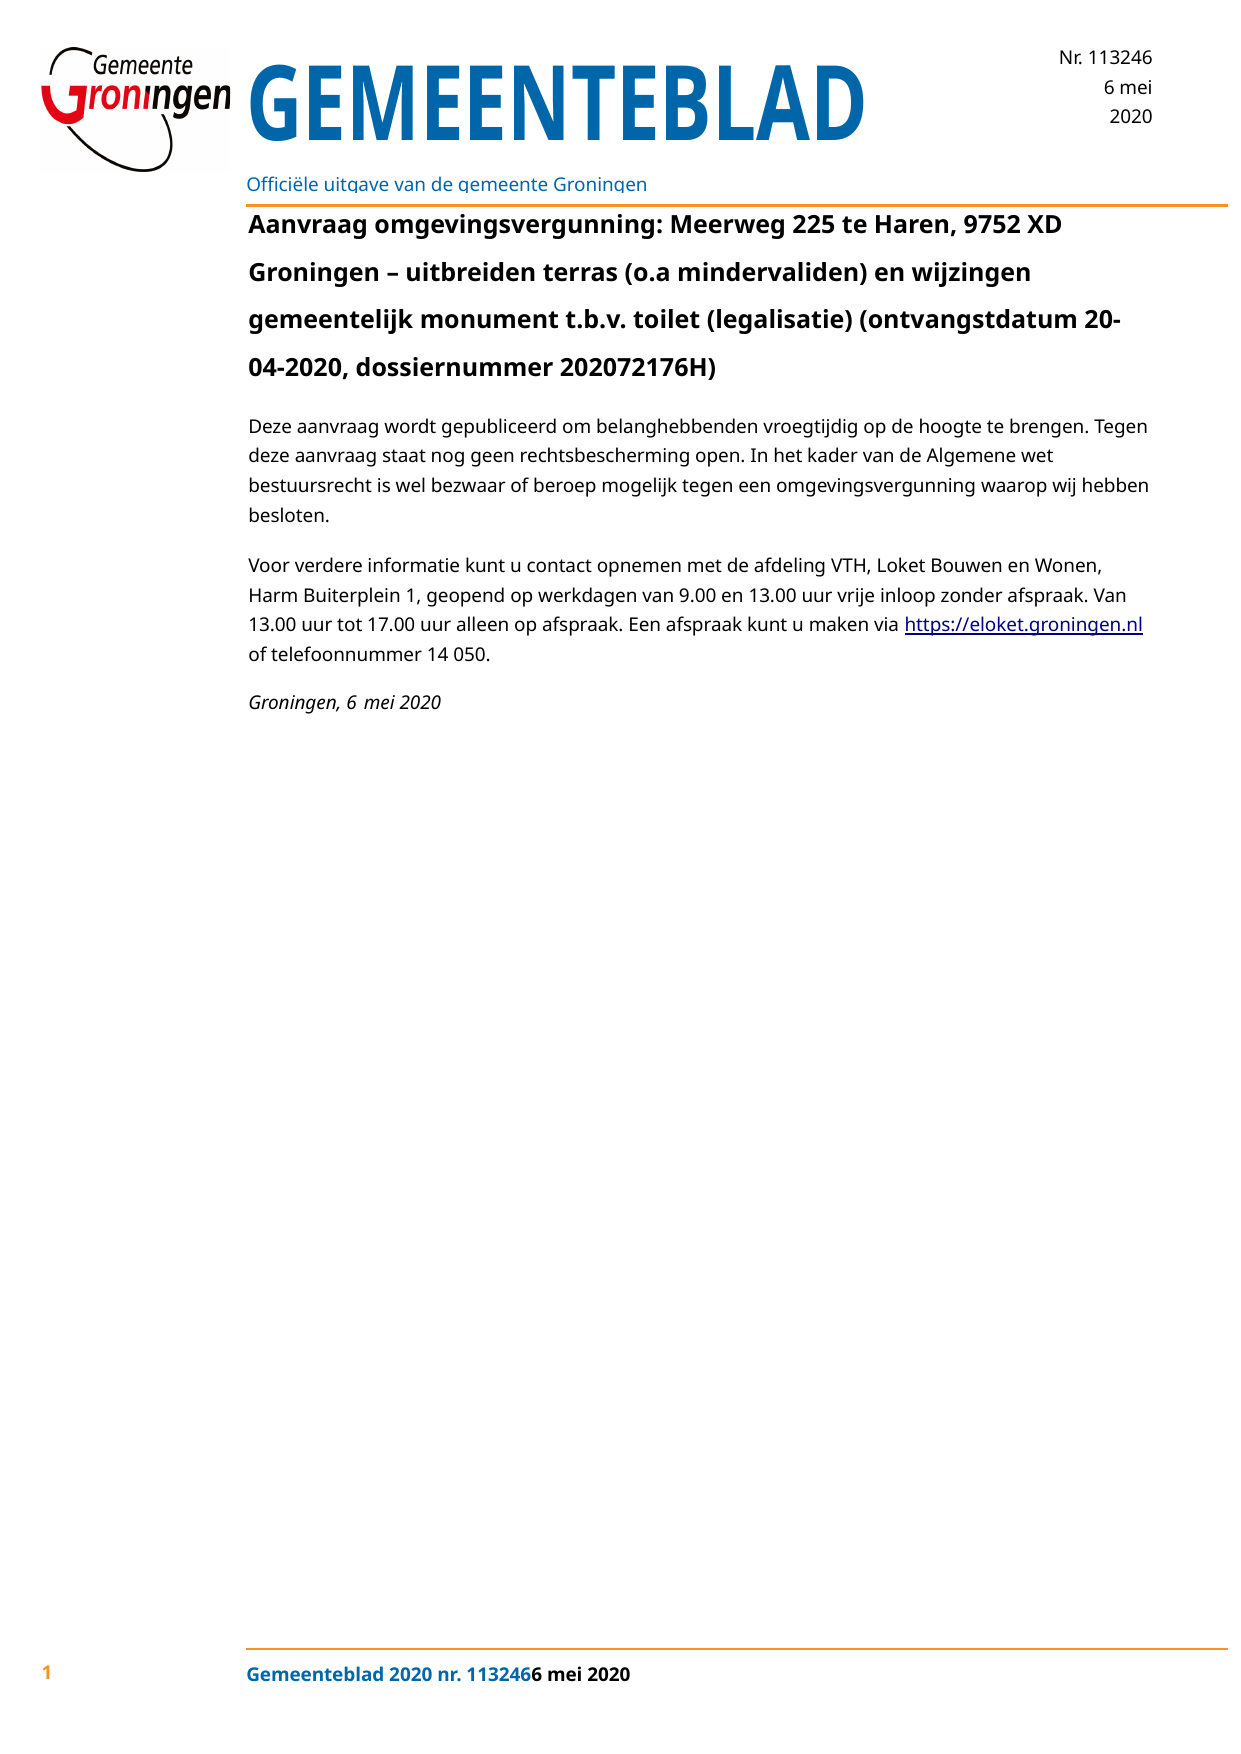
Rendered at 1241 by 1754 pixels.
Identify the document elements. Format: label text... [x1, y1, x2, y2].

text Deze aanvraag wordt gepubliceerd om belanghebbenden vroegtijdig op de hoogte te brengen. Tegen deze aanvraag staat nog geen rechtsbescherming open. In het kader van de Algemene wet bestuursrecht is wel bezwaar of beroep mogelijk tegen een omgevingsvergunning waarop wij hebben besloten. [248, 413, 1152, 528]
text Groningen, 6 mei 2020 [248, 689, 1152, 714]
text Voor verdere informatie kunt u contact opnemen met de afdeling VTH, Loket Bouwen en Wonen, Harm Buiterplein 1, geopend op werkdagen van 9.00 en 13.00 uur vrije inloop zonder afspraak. Van 13.00 uur tot 17.00 uur alleen op afspraak. Een afspraak kunt u maken via https://eloket.groningen.nl of telefoonnummer 14 050. [248, 552, 1152, 667]
text Aanvraag omgevingsvergunning: Meerweg 225 te Haren, 9752 XD Groningen – uitbreiden terras (o.a mindervaliden) en wijzingen gemeentelijk monument t.b.v. toilet (legalisatie) (ontvangstdatum 20-04-2020, dossiernummer 202072176H) [248, 207, 1152, 384]
picture [41, 47, 231, 172]
